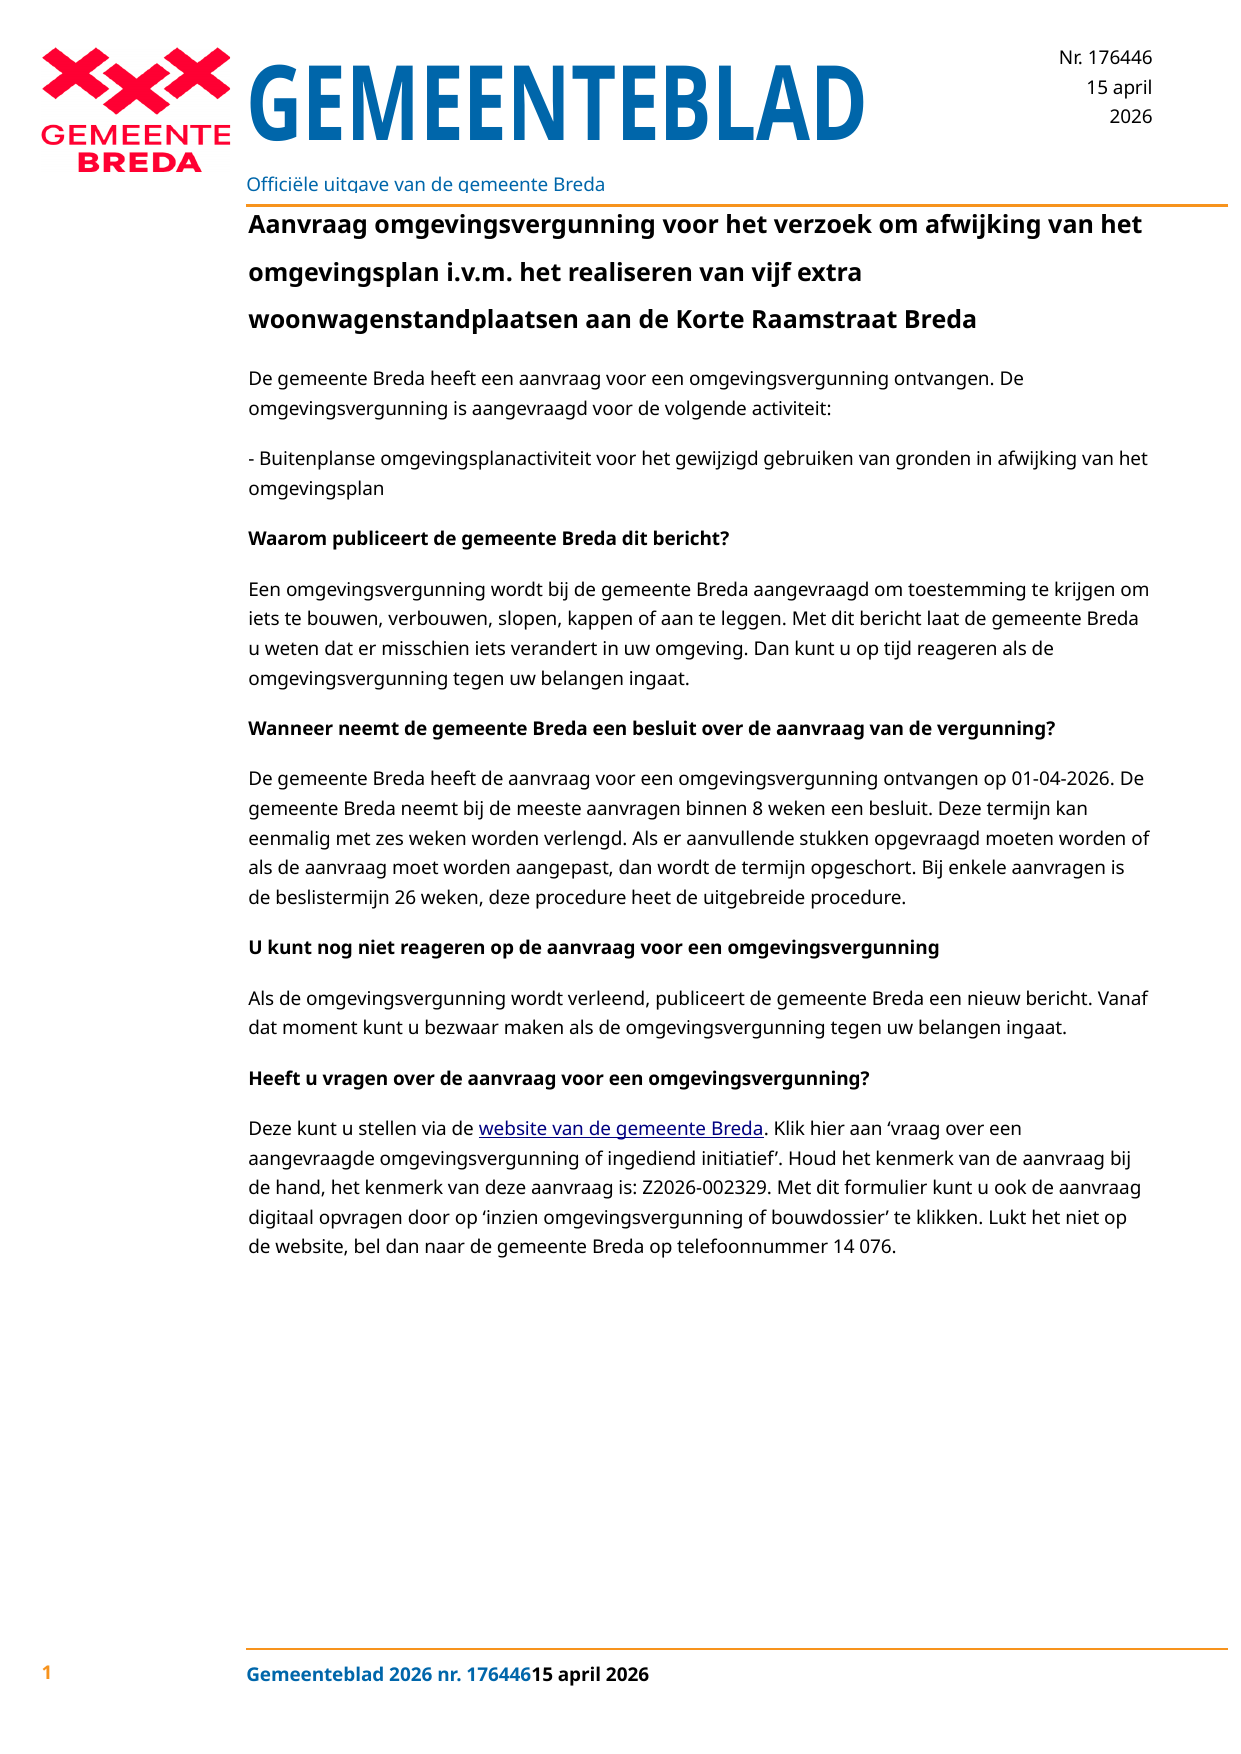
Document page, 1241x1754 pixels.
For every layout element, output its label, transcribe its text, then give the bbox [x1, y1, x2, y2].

text U kunt nog niet reageren op de aanvraag voor een omgevingsvergunning [248, 934, 1152, 960]
text Deze kunt u stellen via de website van de gemeente Breda. Klik hier aan ‘vraag over een aangevraagde omgevingsvergunning of ingediend initiatief’. Houd het kenmerk van de aanvraag bij de hand, het kenmerk van deze aanvraag is: Z2026-002329. Met dit formulier kunt u ook de aanvraag digitaal opvragen door op ‘inzien omgevingsvergunning of bouwdossier’ te klikken. Lukt het niet op de website, bel dan naar de gemeente Breda op telefoonnummer 14 076. [248, 1115, 1152, 1259]
text Waarom publiceert de gemeente Breda dit bericht? [248, 526, 1152, 551]
text Aanvraag omgevingsvergunning voor het verzoek om afwijking van het omgevingsplan i.v.m. het realiseren van vijf extra woonwagenstandplaatsen aan de Korte Raamstraat Breda [248, 207, 1152, 336]
text Een omgevingsvergunning wordt bij de gemeente Breda aangevraagd om toestemming te krijgen om iets te bouwen, verbouwen, slopen, kappen of aan te leggen. Met dit bericht laat de gemeente Breda u weten dat er misschien iets verandert in uw omgeving. Dan kunt u op tijd reageren als de omgevingsvergunning tegen uw belangen ingaat. [248, 576, 1152, 690]
text Wanneer neemt de gemeente Breda een besluit over de aanvraag van de vergunning? [248, 715, 1152, 741]
text Heeft u vragen over de aanvraag voor een omgevingsvergunning? [248, 1065, 1152, 1090]
text Als de omgevingsvergunning wordt verleend, publiceert de gemeente Breda een nieuw bericht. Vanaf dat moment kunt u bezwaar maken als de omgevingsvergunning tegen uw belangen ingaat. [248, 985, 1152, 1040]
picture [41, 47, 231, 172]
text De gemeente Breda heeft een aanvraag voor een omgevingsvergunning ontvangen. De omgevingsvergunning is aangevraagd voor de volgende activiteit: [248, 366, 1152, 421]
text - Buitenplanse omgevingsplanactiviteit voor het gewijzigd gebruiken van gronden in afwijking van het omgevingsplan [248, 446, 1152, 501]
text De gemeente Breda heeft de aanvraag voor een omgevingsvergunning ontvangen op 01-04-2026. De gemeente Breda neemt bij de meeste aanvragen binnen 8 weken een besluit. Deze termijn kan eenmalig met zes weken worden verlengd. Als er aanvullende stukken opgevraagd moeten worden of als de aanvraag moet worden aangepast, dan wordt de termijn opgeschort. Bij enkele aanvragen is de beslistermijn 26 weken, deze procedure heet de uitgebreide procedure. [248, 766, 1152, 909]
